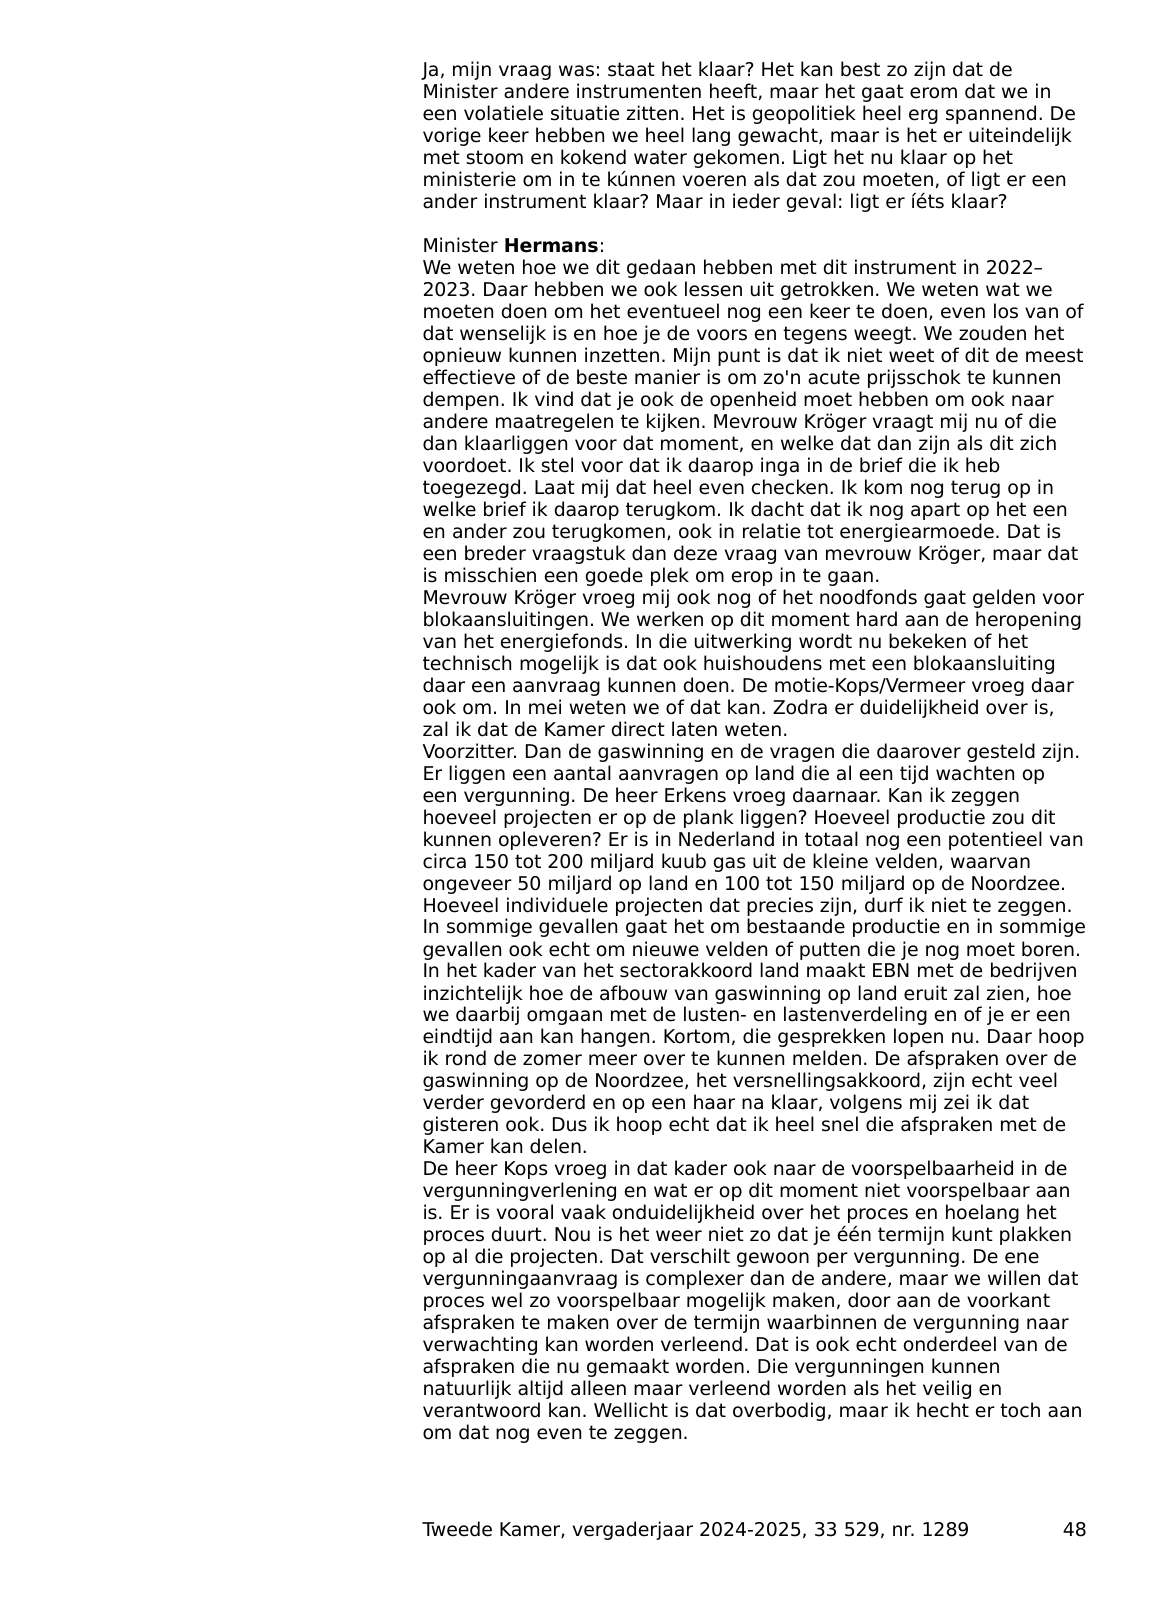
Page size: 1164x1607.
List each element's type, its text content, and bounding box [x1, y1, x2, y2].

text De heer Kops vroeg in dat kader ook naar de voorspelbaarheid in de vergunningverlening en wat er op dit moment niet voorspelbaar aan is. Er is vooral vaak onduidelijkheid over het proces en hoelang het proces duurt. Nou is het weer niet zo dat je één termijn kunt plakken op al die projecten. Dat verschilt gewoon per vergunning. De ene vergunningaanvraag is complexer dan de andere, maar we willen dat proces wel zo voorspelbaar mogelijk maken, door aan de voorkant afspraken te maken over de termijn waarbinnen de vergunning naar verwachting kan worden verleend. Dat is ook echt onderdeel van de afspraken die nu gemaakt worden. Die vergunningen kunnen natuurlijk altijd alleen maar verleend worden als het veilig en verantwoord kan. Wellicht is dat overbodig, maar ik hecht er toch aan om dat nog even te zeggen. [422, 1158, 1087, 1444]
text Ja, mijn vraag was: staat het klaar? Het kan best zo zijn dat de Minister andere instrumenten heeft, maar het gaat erom dat we in een volatiele situatie zitten. Het is geopolitiek heel erg spannend. De vorige keer hebben we heel lang gewacht, maar is het er uiteindelijk met stoom en kokend water gekomen. Ligt het nu klaar op het ministerie om in te kúnnen voeren als dat zou moeten, of ligt er een ander instrument klaar? Maar in ieder geval: ligt er íéts klaar? [422, 59, 1087, 213]
text We weten hoe we dit gedaan hebben met dit instrument in 2022–2023. Daar hebben we ook lessen uit getrokken. We weten wat we moeten doen om het eventueel nog een keer te doen, even los van of dat wenselijk is en hoe je de voors en tegens weegt. We zouden het opnieuw kunnen inzetten. Mijn punt is dat ik niet weet of dit de meest effectieve of de beste manier is om zo'n acute prijsschok te kunnen dempen. Ik vind dat je ook de openheid moet hebben om ook naar andere maatregelen te kijken. Mevrouw Kröger vraagt mij nu of die dan klaarliggen voor dat moment, en welke dat dan zijn als dit zich voordoet. Ik stel voor dat ik daarop inga in de brief die ik heb toegezegd. Laat mij dat heel even checken. Ik kom nog terug op in welke brief ik daarop terugkom. Ik dacht dat ik nog apart op het een en ander zou terugkomen, ook in relatie tot energiearmoede. Dat is een breder vraagstuk dan deze vraag van mevrouw Kröger, maar dat is misschien een goede plek om erop in te gaan. [422, 257, 1087, 587]
text Mevrouw Kröger vroeg mij ook nog of het noodfonds gaat gelden voor blokaansluitingen. We werken op dit moment hard aan de heropening van het energiefonds. In die uitwerking wordt nu bekeken of het technisch mogelijk is dat ook huishoudens met een blokaansluiting daar een aanvraag kunnen doen. De motie-Kops/Vermeer vroeg daar ook om. In mei weten we of dat kan. Zodra er duidelijkheid over is, zal ik dat de Kamer direct laten weten. [422, 587, 1087, 741]
text In het kader van het sectorakkoord land maakt EBN met de bedrijven inzichtelijk hoe de afbouw van gaswinning op land eruit zal zien, hoe we daarbij omgaan met de lusten- en lastenverdeling en of je er een eindtijd aan kan hangen. Kortom, die gesprekken lopen nu. Daar hoop ik rond de zomer meer over te kunnen melden. De afspraken over de gaswinning op de Noordzee, het versnellingsakkoord, zijn echt veel verder gevorderd en op een haar na klaar, volgens mij zei ik dat gisteren ook. Dus ik hoop echt dat ik heel snel die afspraken met de Kamer kan delen. [422, 960, 1087, 1158]
text Minister Hermans: [422, 235, 1087, 257]
text Voorzitter. Dan de gaswinning en de vragen die daarover gesteld zijn. Er liggen een aantal aanvragen op land die al een tijd wachten op een vergunning. De heer Erkens vroeg daarnaar. Kan ik zeggen hoeveel projecten er op de plank liggen? Hoeveel productie zou dit kunnen opleveren? Er is in Nederland in totaal nog een potentieel van circa 150 tot 200 miljard kuub gas uit de kleine velden, waarvan ongeveer 50 miljard op land en 100 tot 150 miljard op de Noordzee. Hoeveel individuele projecten dat precies zijn, durf ik niet te zeggen. In sommige gevallen gaat het om bestaande productie en in sommige gevallen ook echt om nieuwe velden of putten die je nog moet boren. [422, 741, 1087, 960]
